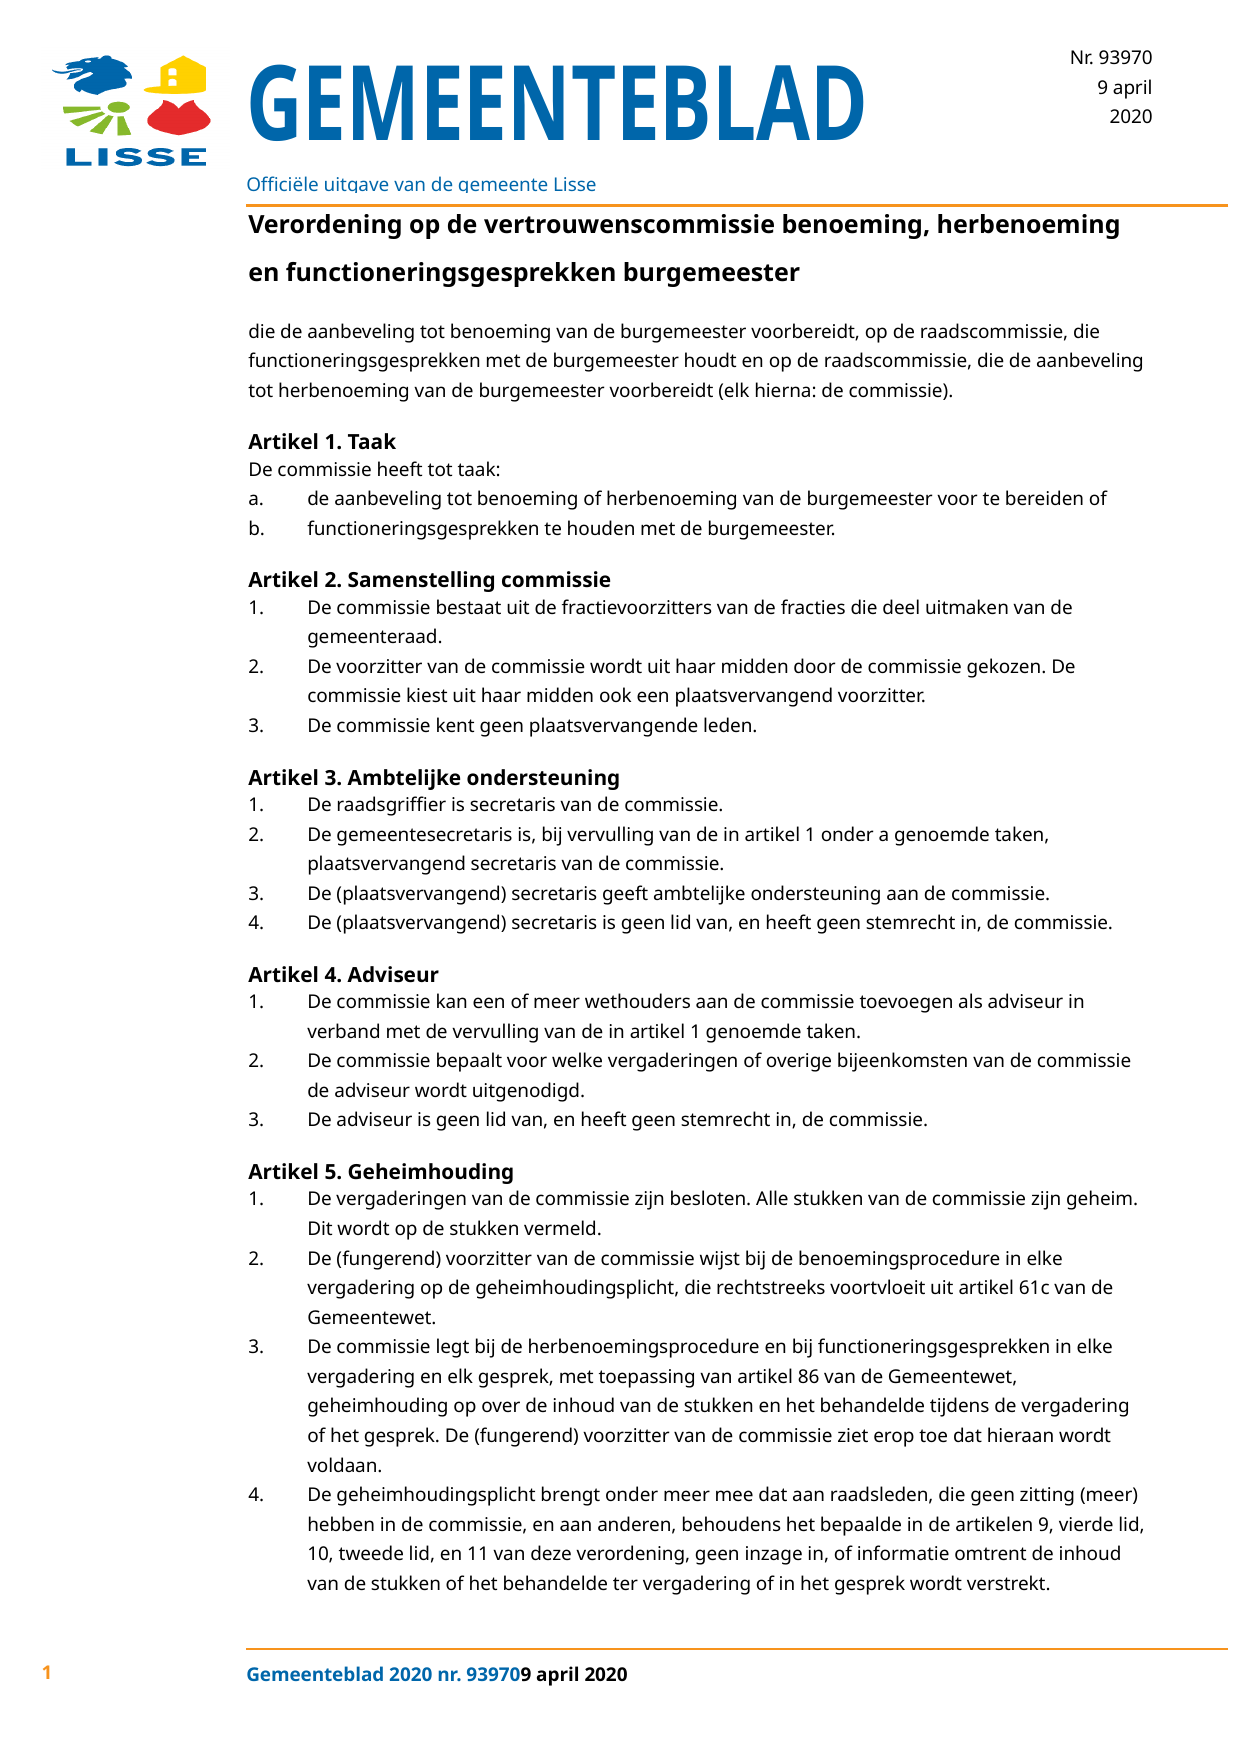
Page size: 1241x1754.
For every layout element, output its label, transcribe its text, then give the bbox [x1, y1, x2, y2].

list functioneringsgesprekken te houden met de burgemeester. [248, 515, 1152, 541]
list De commissie bepaalt voor welke vergaderingen of overige bijeenkomsten van de commissie de adviseur wordt uitgenodigd. [248, 1047, 1152, 1103]
list De vergaderingen van de commissie zijn besloten. Alle stukken van de commissie zijn geheim. Dit wordt op de stukken vermeld. [248, 1186, 1152, 1241]
list De commissie legt bij de herbenoemingsprocedure en bij functioneringsgesprekken in elke vergadering en elk gesprek, met toepassing van artikel 86 van de Gemeentewet, geheimhouding op over de inhoud van de stukken en het behandelde tijdens de vergadering of het gesprek. De (fungerend) voorzitter van de commissie ziet erop toe dat hieraan wordt voldaan. [248, 1333, 1152, 1477]
list de aanbeveling tot benoeming of herbenoeming van de burgemeester voor te bereiden of [248, 486, 1152, 511]
text Artikel 1. Taak [248, 427, 1152, 456]
text Artikel 2. Samenstelling commissie [248, 566, 1152, 594]
list De (fungerend) voorzitter van de commissie wijst bij de benoemingsprocedure in elke vergadering op de geheimhoudingsplicht, die rechtstreeks voortvloeit uit artikel 61c van de Gemeentewet. [248, 1245, 1152, 1329]
list De voorzitter van de commissie wordt uit haar midden door de commissie gekozen. De commissie kiest uit haar midden ook een plaatsvervangend voorzitter. [248, 653, 1152, 708]
list De gemeentesecretaris is, bij vervulling van de in artikel 1 onder a genoemde taken, plaatsvervangend secretaris van de commissie. [248, 821, 1152, 876]
text die de aanbeveling tot benoeming van de burgemeester voorbereidt, op de raadscommissie, die functioneringsgesprekken met de burgemeester houdt en op de raadscommissie, die de aanbeveling tot herbenoeming van de burgemeester voorbereidt (elk hierna: de commissie). [248, 318, 1152, 403]
list De commissie kan een of meer wethouders aan de commissie toevoegen als adviseur in verband met de vervulling van de in artikel 1 genoemde taken. [248, 988, 1152, 1044]
text Artikel 3. Ambtelijke ondersteuning [248, 763, 1152, 791]
text Artikel 4. Adviseur [248, 960, 1152, 988]
text De commissie heeft tot taak: [248, 456, 1152, 482]
picture [41, 47, 231, 172]
list De raadsgriffier is secretaris van de commissie. [248, 791, 1152, 817]
list De commissie bestaat uit de fractievoorzitters van de fracties die deel uitmaken van de gemeenteraad. [248, 594, 1152, 649]
list De commissie kent geen plaatsvervangende leden. [248, 712, 1152, 738]
text Verordening op de vertrouwenscommissie benoeming, herbenoeming en functioneringsgesprekken burgemeester [248, 207, 1152, 288]
list De geheimhoudingsplicht brengt onder meer mee dat aan raadsleden, die geen zitting (meer) hebben in de commissie, en aan anderen, behoudens het bepaalde in de artikelen 9, vierde lid, 10, tweede lid, en 11 van deze verordening, geen inzage in, of informatie omtrent de inhoud van de stukken of het behandelde ter vergadering of in het gesprek wordt verstrekt. [248, 1481, 1152, 1596]
list De (plaatsvervangend) secretaris geeft ambtelijke ondersteuning aan de commissie. [248, 880, 1152, 906]
list De (plaatsvervangend) secretaris is geen lid van, en heeft geen stemrecht in, de commissie. [248, 909, 1152, 935]
text Artikel 5. Geheimhouding [248, 1157, 1152, 1186]
list De adviseur is geen lid van, en heeft geen stemrecht in, de commissie. [248, 1107, 1152, 1132]
